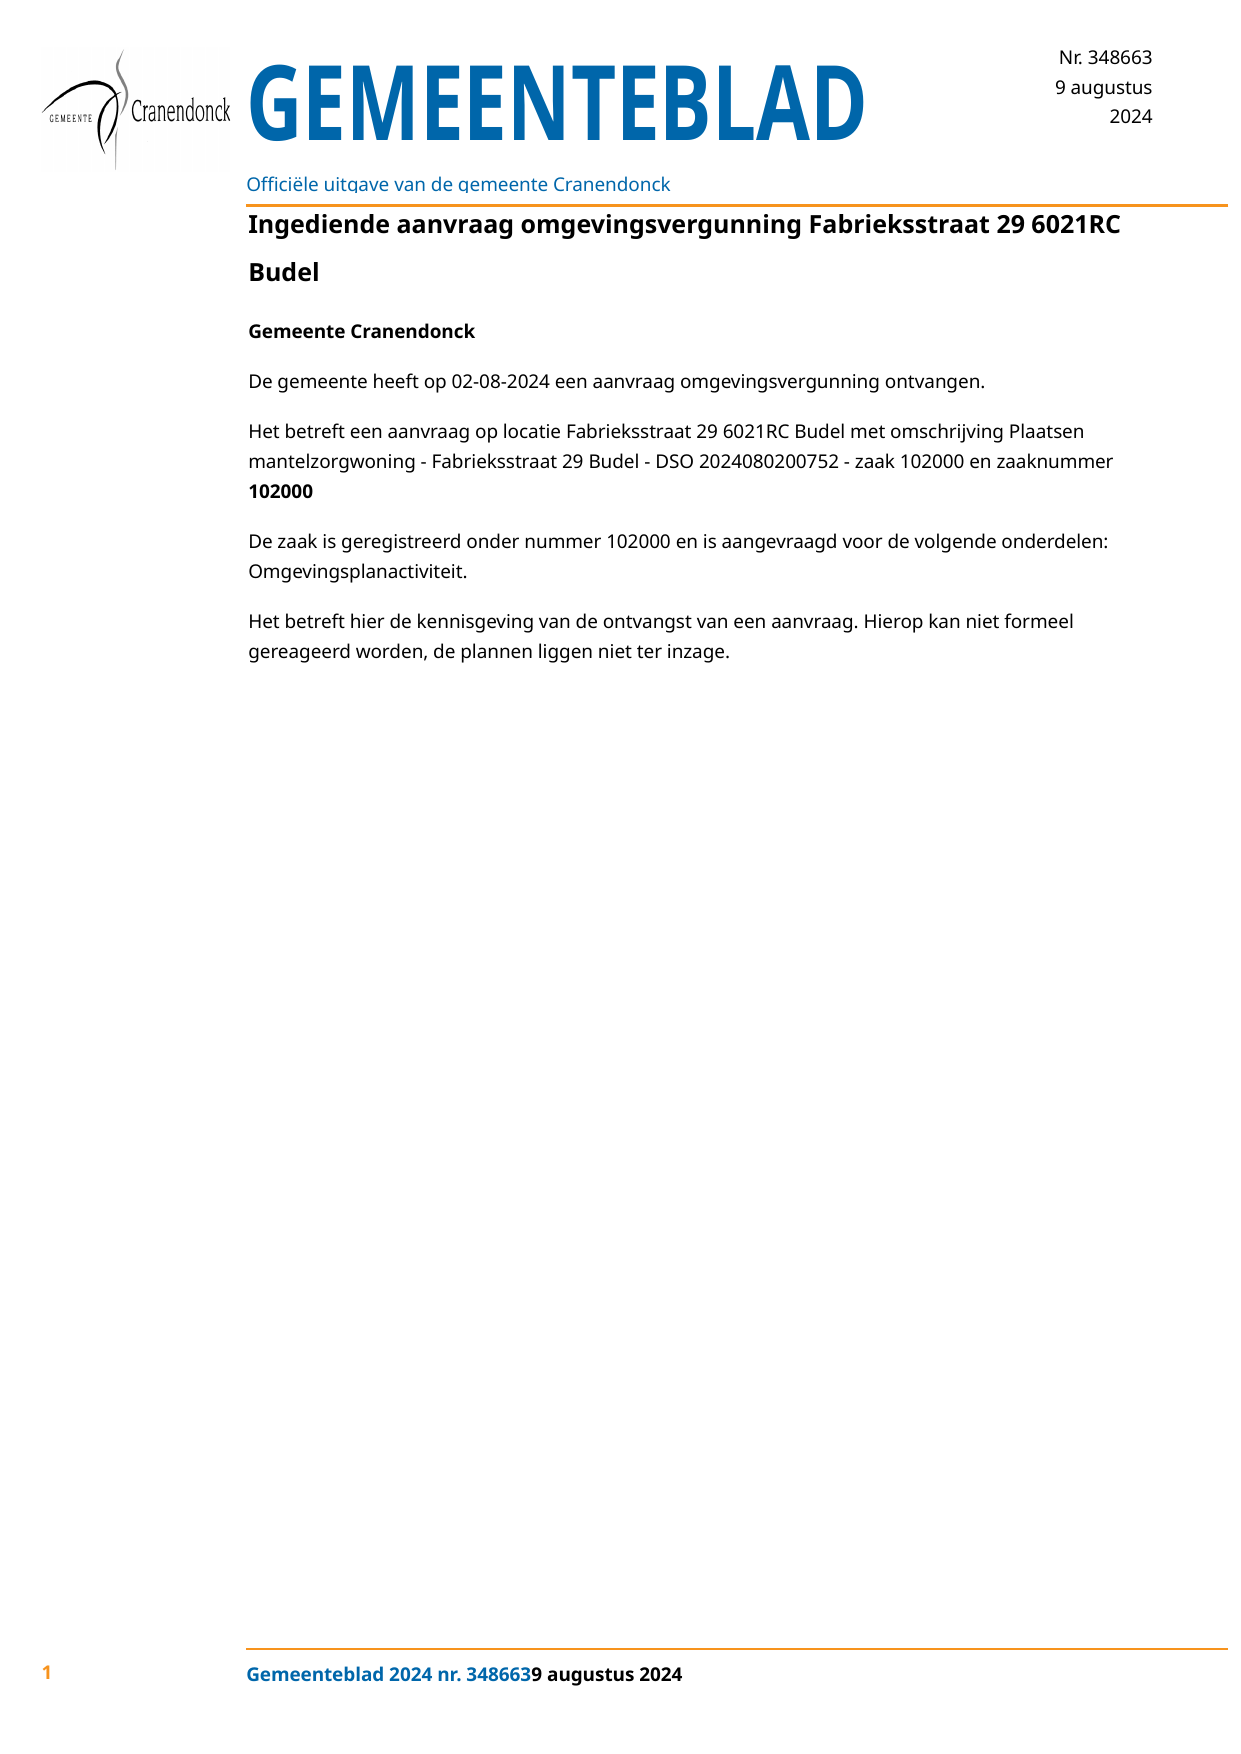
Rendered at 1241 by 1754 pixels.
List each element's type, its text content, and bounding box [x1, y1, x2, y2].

text Ingediende aanvraag omgevingsvergunning Fabrieksstraat 29 6021RC Budel [248, 207, 1152, 288]
text De zaak is geregistreerd onder nummer 102000 en is aangevraagd voor de volgende onderdelen: Omgevingsplanactiviteit. [248, 528, 1152, 584]
text De gemeente heeft op 02-08-2024 een aanvraag omgevingsvergunning ontvangen. [248, 368, 1152, 394]
picture [41, 47, 231, 172]
text Het betreft hier de kennisgeving van de ontvangst van een aanvraag. Hierop kan niet formeel gereageerd worden, de plannen liggen niet ter inzage. [248, 608, 1152, 664]
text Gemeente Cranendonck [248, 318, 1152, 344]
text Het betreft een aanvraag op locatie Fabrieksstraat 29 6021RC Budel met omschrijving Plaatsen mantelzorgwoning - Fabrieksstraat 29 Budel - DSO 2024080200752 - zaak 102000 en zaaknummer 102000 [248, 419, 1152, 504]
